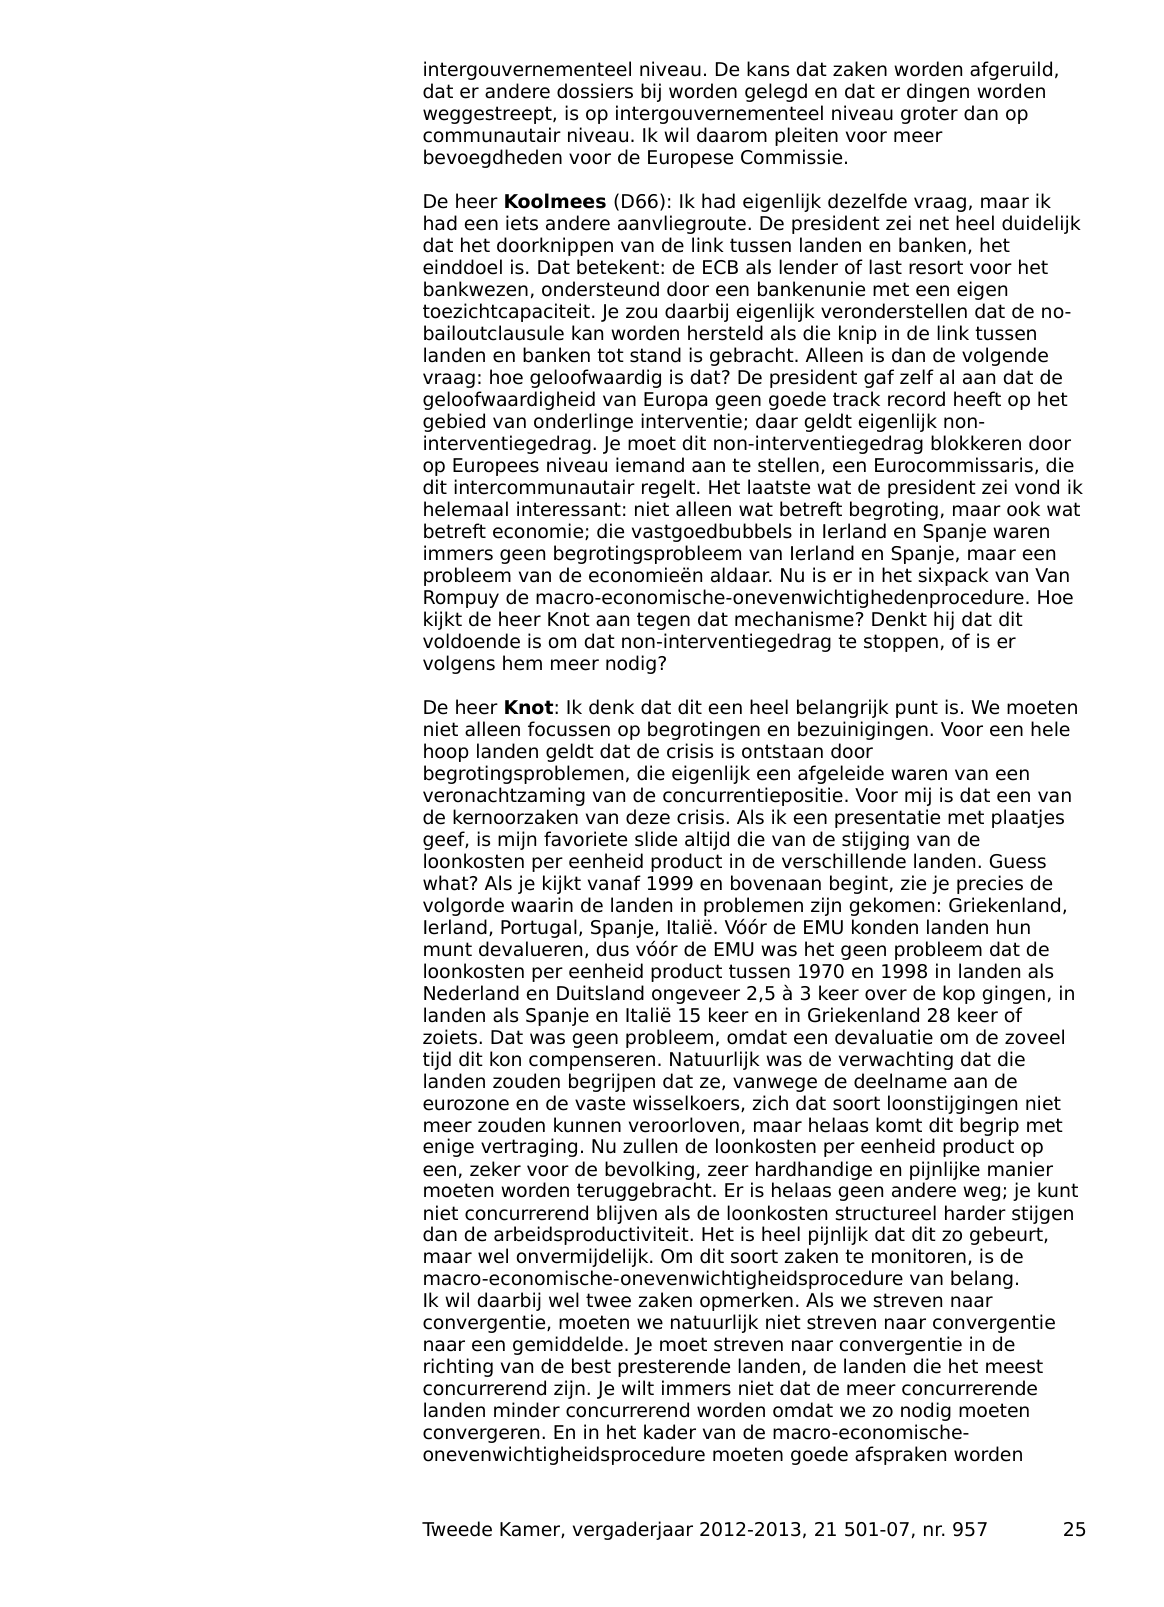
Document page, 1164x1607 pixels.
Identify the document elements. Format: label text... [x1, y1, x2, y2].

text De heer Koolmees (D66): Ik had eigenlijk dezelfde vraag, maar ik had een iets andere aanvliegroute. De president zei net heel duidelijk dat het doorknippen van de link tussen landen en banken, het einddoel is. Dat betekent: de ECB als lender of last resort voor het bankwezen, ondersteund door een bankenunie met een eigen toezichtcapaciteit. Je zou daarbij eigenlijk veronderstellen dat de no-bailoutclausule kan worden hersteld als die knip in de link tussen landen en banken tot stand is gebracht. Alleen is dan de volgende vraag: hoe geloofwaardig is dat? De president gaf zelf al aan dat de geloofwaardigheid van Europa geen goede track record heeft op het gebied van onderlinge interventie; daar geldt eigenlijk non-interventiegedrag. Je moet dit non-interventiegedrag blokkeren door op Europees niveau iemand aan te stellen, een Eurocommissaris, die dit intercommunautair regelt. Het laatste wat de president zei vond ik helemaal interessant: niet alleen wat betreft begroting, maar ook wat betreft economie; die vastgoedbubbels in Ierland en Spanje waren immers geen begrotingsprobleem van Ierland en Spanje, maar een probleem van de economieën aldaar. Nu is er in het sixpack van Van Rompuy de macro-economische-onevenwichtighedenprocedure. Hoe kijkt de heer Knot aan tegen dat mechanisme? Denkt hij dat dit voldoende is om dat non-interventiegedrag te stoppen, of is er volgens hem meer nodig? [422, 191, 1087, 675]
text De heer Knot: Ik denk dat dit een heel belangrijk punt is. We moeten niet alleen focussen op begrotingen en bezuinigingen. Voor een hele hoop landen geldt dat de crisis is ontstaan door begrotingsproblemen, die eigenlijk een afgeleide waren van een veronachtzaming van de concurrentiepositie. Voor mij is dat een van de kernoorzaken van deze crisis. Als ik een presentatie met plaatjes geef, is mijn favoriete slide altijd die van de stijging van de loonkosten per eenheid product in de verschillende landen. Guess what? Als je kijkt vanaf 1999 en bovenaan begint, zie je precies de volgorde waarin de landen in problemen zijn gekomen: Griekenland, Ierland, Portugal, Spanje, Italië. Vóór de EMU konden landen hun munt devalueren, dus vóór de EMU was het geen probleem dat de loonkosten per eenheid product tussen 1970 en 1998 in landen als Nederland en Duitsland ongeveer 2,5 à 3 keer over de kop gingen, in landen als Spanje en Italië 15 keer en in Griekenland 28 keer of zoiets. Dat was geen probleem, omdat een devaluatie om de zoveel tijd dit kon compenseren. Natuurlijk was de verwachting dat die landen zouden begrijpen dat ze, vanwege de deelname aan de eurozone en de vaste wisselkoers, zich dat soort loonstijgingen niet meer zouden kunnen veroorloven, maar helaas komt dit begrip met enige vertraging. Nu zullen de loonkosten per eenheid product op een, zeker voor de bevolking, zeer hardhandige en pijnlijke manier moeten worden teruggebracht. Er is helaas geen andere weg; je kunt niet concurrerend blijven als de loonkosten structureel harder stijgen dan de arbeidsproductiviteit. Het is heel pijnlijk dat dit zo gebeurt, maar wel onvermijdelijk. Om dit soort zaken te monitoren, is de macro-economische-onevenwichtigheidsprocedure van belang. [422, 697, 1087, 1290]
text intergouvernementeel niveau. De kans dat zaken worden afgeruild, dat er andere dossiers bij worden gelegd en dat er dingen worden weggestreept, is op intergouvernementeel niveau groter dan op communautair niveau. Ik wil daarom pleiten voor meer bevoegdheden voor de Europese Commissie. [422, 59, 1087, 169]
text Ik wil daarbij wel twee zaken opmerken. Als we streven naar convergentie, moeten we natuurlijk niet streven naar convergentie naar een gemiddelde. Je moet streven naar convergentie in de richting van de best presterende landen, de landen die het meest concurrerend zijn. Je wilt immers niet dat de meer concurrerende landen minder concurrerend worden omdat we zo nodig moeten convergeren. En in het kader van de macro-economische-onevenwichtigheidsprocedure moeten goede afspraken worden [422, 1290, 1087, 1466]
